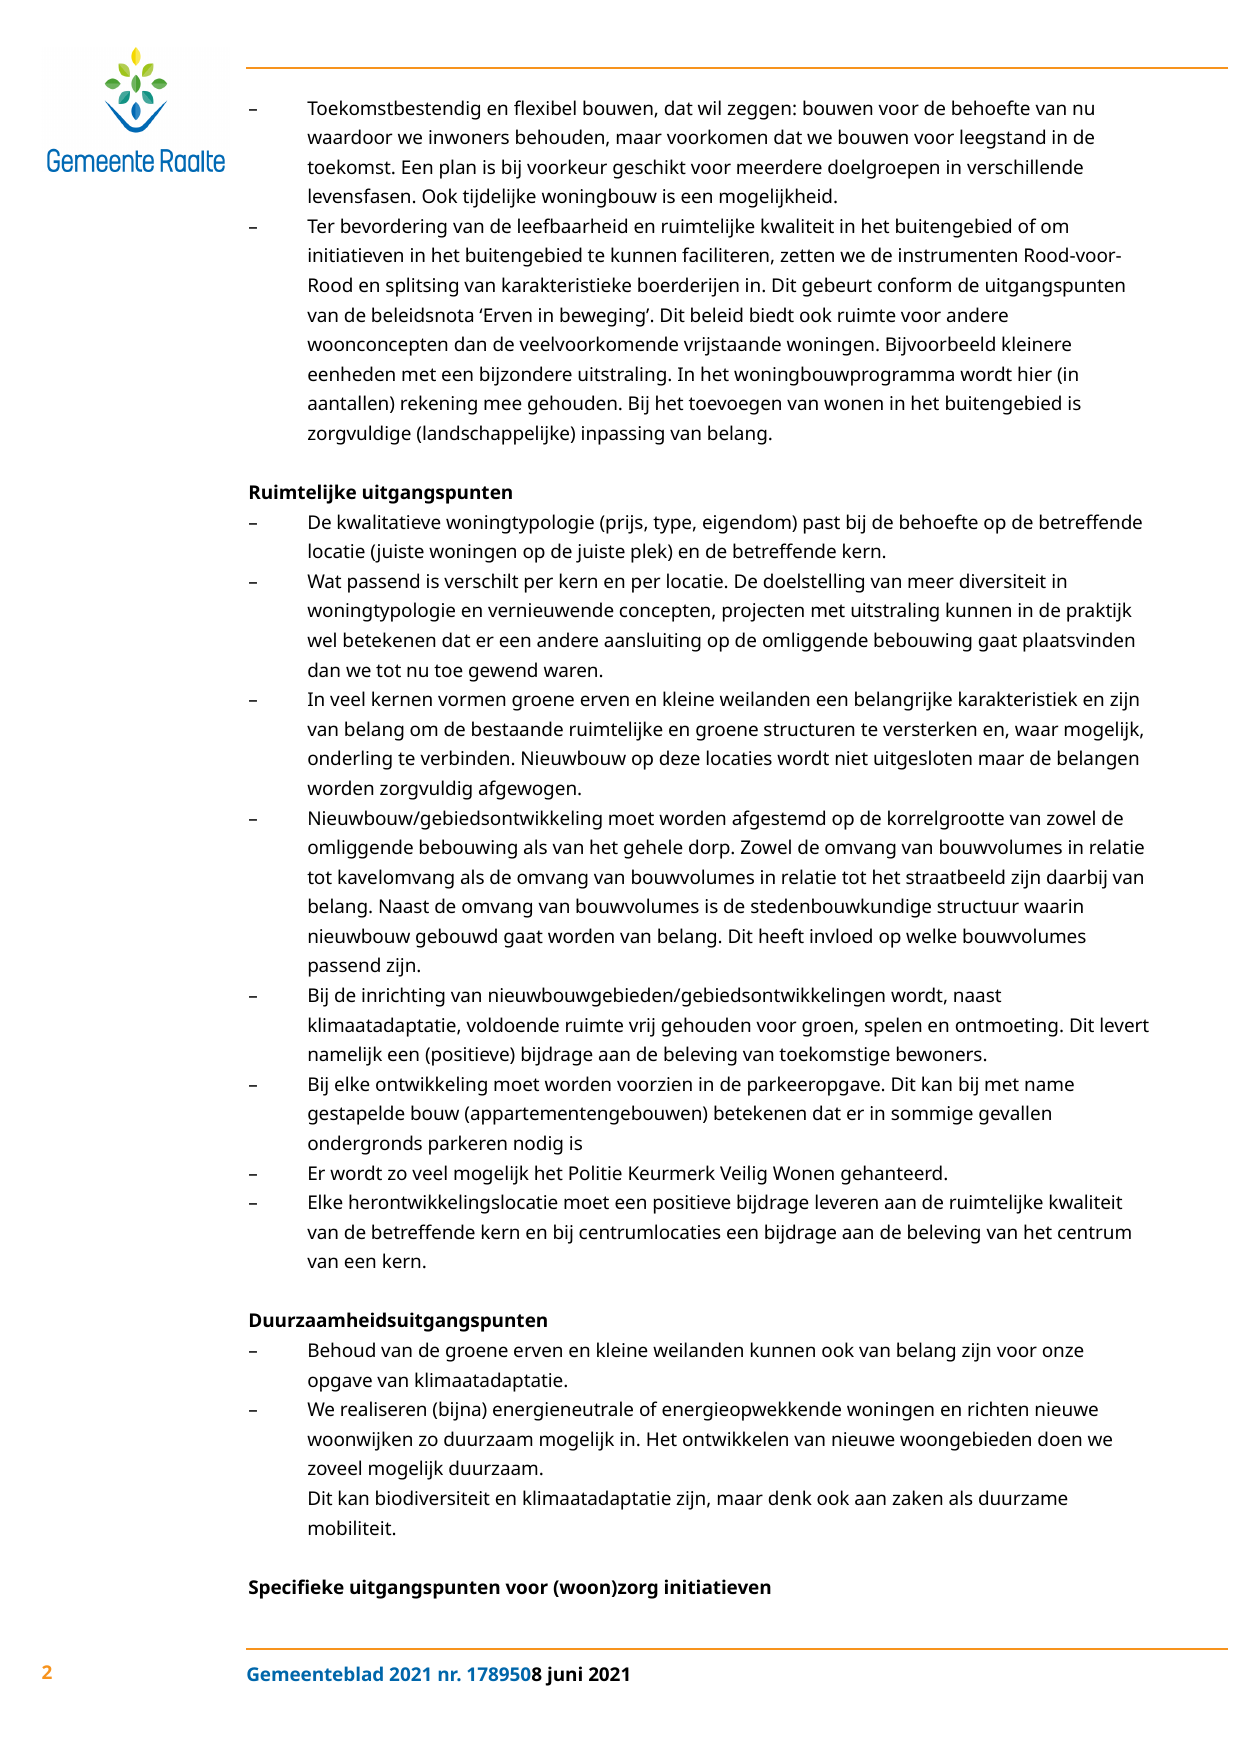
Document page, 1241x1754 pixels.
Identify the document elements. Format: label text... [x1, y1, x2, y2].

list De kwalitatieve woningtypologie (prijs, type, eigendom) past bij de behoefte op de betreffende locatie (juiste woningen op de juiste plek) en de betreffende kern. [248, 509, 1152, 564]
text Ruimtelijke uitgangspunten [248, 479, 1152, 505]
list Bij elke ontwikkeling moet worden voorzien in de parkeeropgave. Dit kan bij met name gestapelde bouw (appartementengebouwen) betekenen dat er in sommige gevallen ondergronds parkeren nodig is [248, 1071, 1152, 1156]
text Duurzaamheidsuitgangspunten [248, 1308, 1152, 1333]
list We realiseren (bijna) energieneutrale of energieopwekkende woningen en richten nieuwe woonwijken zo duurzaam mogelijk in. Het ontwikkelen van nieuwe woongebieden doen we zoveel mogelijk duurzaam. [248, 1396, 1152, 1481]
list Elke herontwikkelingslocatie moet een positieve bijdrage leveren aan de ruimtelijke kwaliteit van de betreffende kern en bij centrumlocaties een bijdrage aan de beleving van het centrum van een kern. [248, 1189, 1152, 1274]
picture [41, 47, 231, 172]
list Ter bevordering van de leefbaarheid en ruimtelijke kwaliteit in het buitengebied of om initiatieven in het buitengebied te kunnen faciliteren, zetten we de instrumenten Rood-voor-Rood en splitsing van karakteristieke boerderijen in. Dit gebeurt conform de uitgangspunten van de beleidsnota ‘Erven in beweging’. Dit beleid biedt ook ruimte voor andere woonconcepten dan de veelvoorkomende vrijstaande woningen. Bijvoorbeeld kleinere eenheden met een bijzondere uitstraling. In het woningbouwprogramma wordt hier (in aantallen) rekening mee gehouden. Bij het toevoegen van wonen in het buitengebied is zorgvuldige (landschappelijke) inpassing van belang. [248, 213, 1152, 446]
list Dit kan biodiversiteit en klimaatadaptatie zijn, maar denk ook aan zaken als duurzame mobiliteit. [248, 1485, 1152, 1541]
list Bij de inrichting van nieuwbouwgebieden/gebiedsontwikkelingen wordt, naast klimaatadaptatie, voldoende ruimte vrij gehouden voor groen, spelen en ontmoeting. Dit levert namelijk een (positieve) bijdrage aan de beleving van toekomstige bewoners. [248, 982, 1152, 1067]
list Behoud van de groene erven en kleine weilanden kunnen ook van belang zijn voor onze opgave van klimaatadaptatie. [248, 1337, 1152, 1393]
text Specifieke uitgangspunten voor (woon)zorg initiatieven [248, 1574, 1152, 1600]
list Wat passend is verschilt per kern en per locatie. De doelstelling van meer diversiteit in woningtypologie en vernieuwende concepten, projecten met uitstraling kunnen in de praktijk wel betekenen dat er een andere aansluiting op de omliggende bebouwing gaat plaatsvinden dan we tot nu toe gewend waren. [248, 568, 1152, 683]
list Nieuwbouw/gebiedsontwikkeling moet worden afgestemd op de korrelgrootte van zowel de omliggende bebouwing als van het gehele dorp. Zowel de omvang van bouwvolumes in relatie tot kavelomvang als de omvang van bouwvolumes in relatie tot het straatbeeld zijn daarbij van belang. Naast de omvang van bouwvolumes is de stedenbouwkundige structuur waarin nieuwbouw gebouwd gaat worden van belang. Dit heeft invloed op welke bouwvolumes passend zijn. [248, 805, 1152, 978]
list In veel kernen vormen groene erven en kleine weilanden een belangrijke karakteristiek en zijn van belang om de bestaande ruimtelijke en groene structuren te versterken en, waar mogelijk, onderling te verbinden. Nieuwbouw op deze locaties wordt niet uitgesloten maar de belangen worden zorgvuldig afgewogen. [248, 686, 1152, 801]
list Er wordt zo veel mogelijk het Politie Keurmerk Veilig Wonen gehanteerd. [248, 1160, 1152, 1186]
list Toekomstbestendig en flexibel bouwen, dat wil zeggen: bouwen voor de behoefte van nu waardoor we inwoners behouden, maar voorkomen dat we bouwen voor leegstand in de toekomst. Een plan is bij voorkeur geschikt voor meerdere doelgroepen in verschillende levensfasen. Ook tijdelijke woningbouw is een mogelijkheid. [248, 95, 1152, 209]
